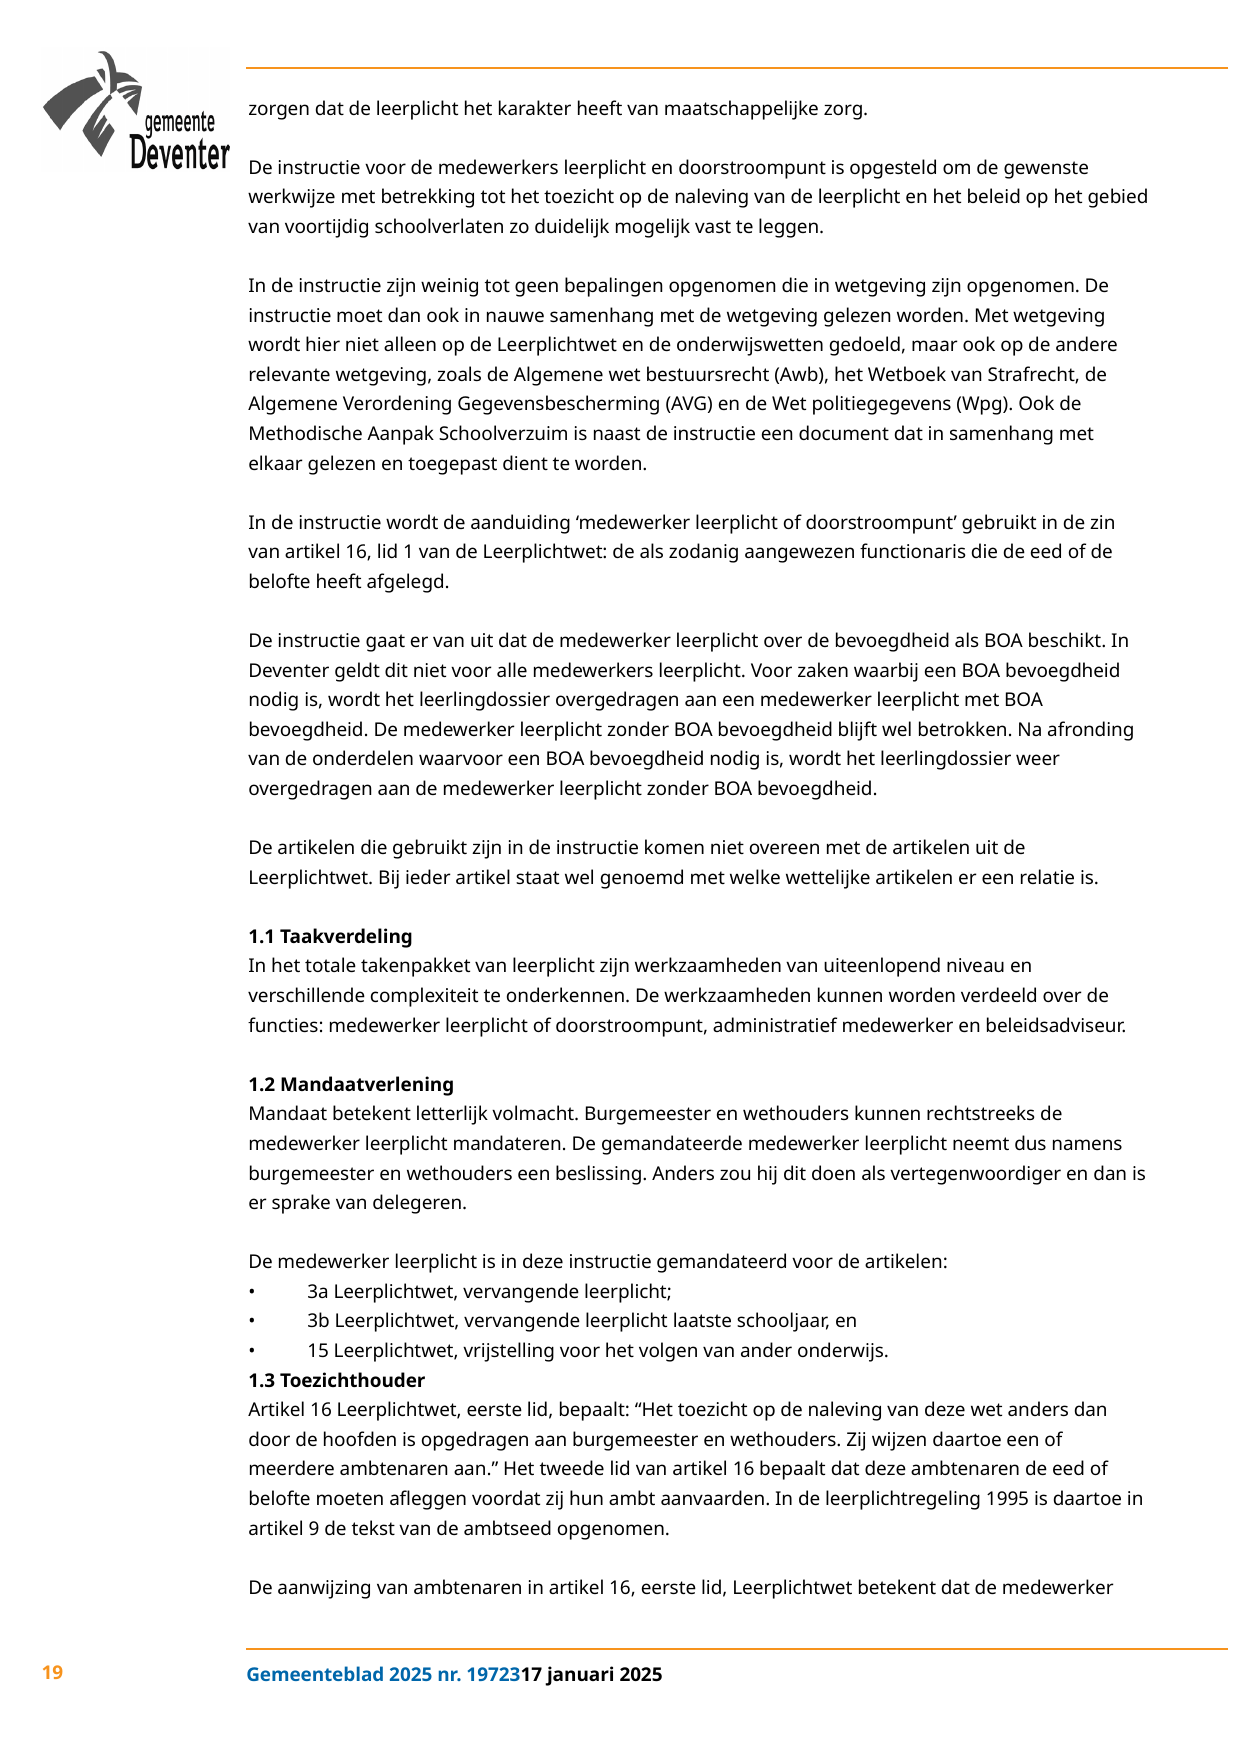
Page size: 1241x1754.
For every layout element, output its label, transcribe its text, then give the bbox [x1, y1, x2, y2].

text Artikel 16 Leerplichtwet, eerste lid, bepaalt: “Het toezicht op de naleving van deze wet anders dan door de hoofden is opgedragen aan burgemeester en wethouders. Zij wijzen daartoe een of meerdere ambtenaren aan.” Het tweede lid van artikel 16 bepaalt dat deze ambtenaren de eed of belofte moeten afleggen voordat zij hun ambt aanvaarden. In de leerplichtregeling 1995 is daartoe in artikel 9 de tekst van de ambtseed opgenomen. [248, 1396, 1152, 1541]
text 1.2 Mandaatverlening [248, 1071, 1152, 1097]
text 1.1 Taakverdeling [248, 923, 1152, 949]
text zorgen dat de leerplicht het karakter heeft van maatschappelijke zorg. [248, 95, 1152, 121]
text Mandaat betekent letterlijk volmacht. Burgemeester en wethouders kunnen rechtstreeks de medewerker leerplicht mandateren. De gemandateerde medewerker leerplicht neemt dus namens burgemeester en wethouders een beslissing. Anders zou hij dit doen als vertegenwoordiger en dan is er sprake van delegeren. [248, 1101, 1152, 1215]
text De medewerker leerplicht is in deze instructie gemandateerd voor de artikelen: [248, 1248, 1152, 1274]
text De instructie gaat er van uit dat de medewerker leerplicht over de bevoegdheid als BOA beschikt. In Deventer geldt dit niet voor alle medewerkers leerplicht. Voor zaken waarbij een BOA bevoegdheid nodig is, wordt het leerlingdossier overgedragen aan een medewerker leerplicht met BOA bevoegdheid. De medewerker leerplicht zonder BOA bevoegdheid blijft wel betrokken. Na afronding van de onderdelen waarvoor een BOA bevoegdheid nodig is, wordt het leerlingdossier weer overgedragen aan de medewerker leerplicht zonder BOA bevoegdheid. [248, 627, 1152, 801]
text In de instructie zijn weinig tot geen bepalingen opgenomen die in wetgeving zijn opgenomen. De instructie moet dan ook in nauwe samenhang met de wetgeving gelezen worden. Met wetgeving wordt hier niet alleen op de Leerplichtwet en de onderwijswetten gedoeld, maar ook op de andere relevante wetgeving, zoals de Algemene wet bestuursrecht (Awb), het Wetboek van Strafrecht, de Algemene Verordening Gegevensbescherming (AVG) en de Wet politiegegevens (Wpg). Ook de Methodische Aanpak Schoolverzuim is naast de instructie een document dat in samenhang met elkaar gelezen en toegepast dient te worden. [248, 272, 1152, 476]
text 1.3 Toezichthouder [248, 1367, 1152, 1393]
picture [41, 47, 231, 172]
list 3a Leerplichtwet, vervangende leerplicht; [248, 1278, 1152, 1304]
text De instructie voor de medewerkers leerplicht en doorstroompunt is opgesteld om de gewenste werkwijze met betrekking tot het toezicht op de naleving van de leerplicht en het beleid op het gebied van voortijdig schoolverlaten zo duidelijk mogelijk vast te leggen. [248, 154, 1152, 239]
list 15 Leerplichtwet, vrijstelling voor het volgen van ander onderwijs. [248, 1337, 1152, 1363]
list 3b Leerplichtwet, vervangende leerplicht laatste schooljaar, en [248, 1308, 1152, 1333]
text De aanwijzing van ambtenaren in artikel 16, eerste lid, Leerplichtwet betekent dat de medewerker [248, 1574, 1152, 1600]
text In het totale takenpakket van leerplicht zijn werkzaamheden van uiteenlopend niveau en verschillende complexiteit te onderkennen. De werkzaamheden kunnen worden verdeeld over de functies: medewerker leerplicht of doorstroompunt, administratief medewerker en beleidsadviseur. [248, 953, 1152, 1038]
text De artikelen die gebruikt zijn in de instructie komen niet overeen met de artikelen uit de Leerplichtwet. Bij ieder artikel staat wel genoemd met welke wettelijke artikelen er een relatie is. [248, 834, 1152, 890]
text In de instructie wordt de aanduiding ‘medewerker leerplicht of doorstroompunt’ gebruikt in de zin van artikel 16, lid 1 van de Leerplichtwet: de als zodanig aangewezen functionaris die de eed of de belofte heeft afgelegd. [248, 509, 1152, 594]
